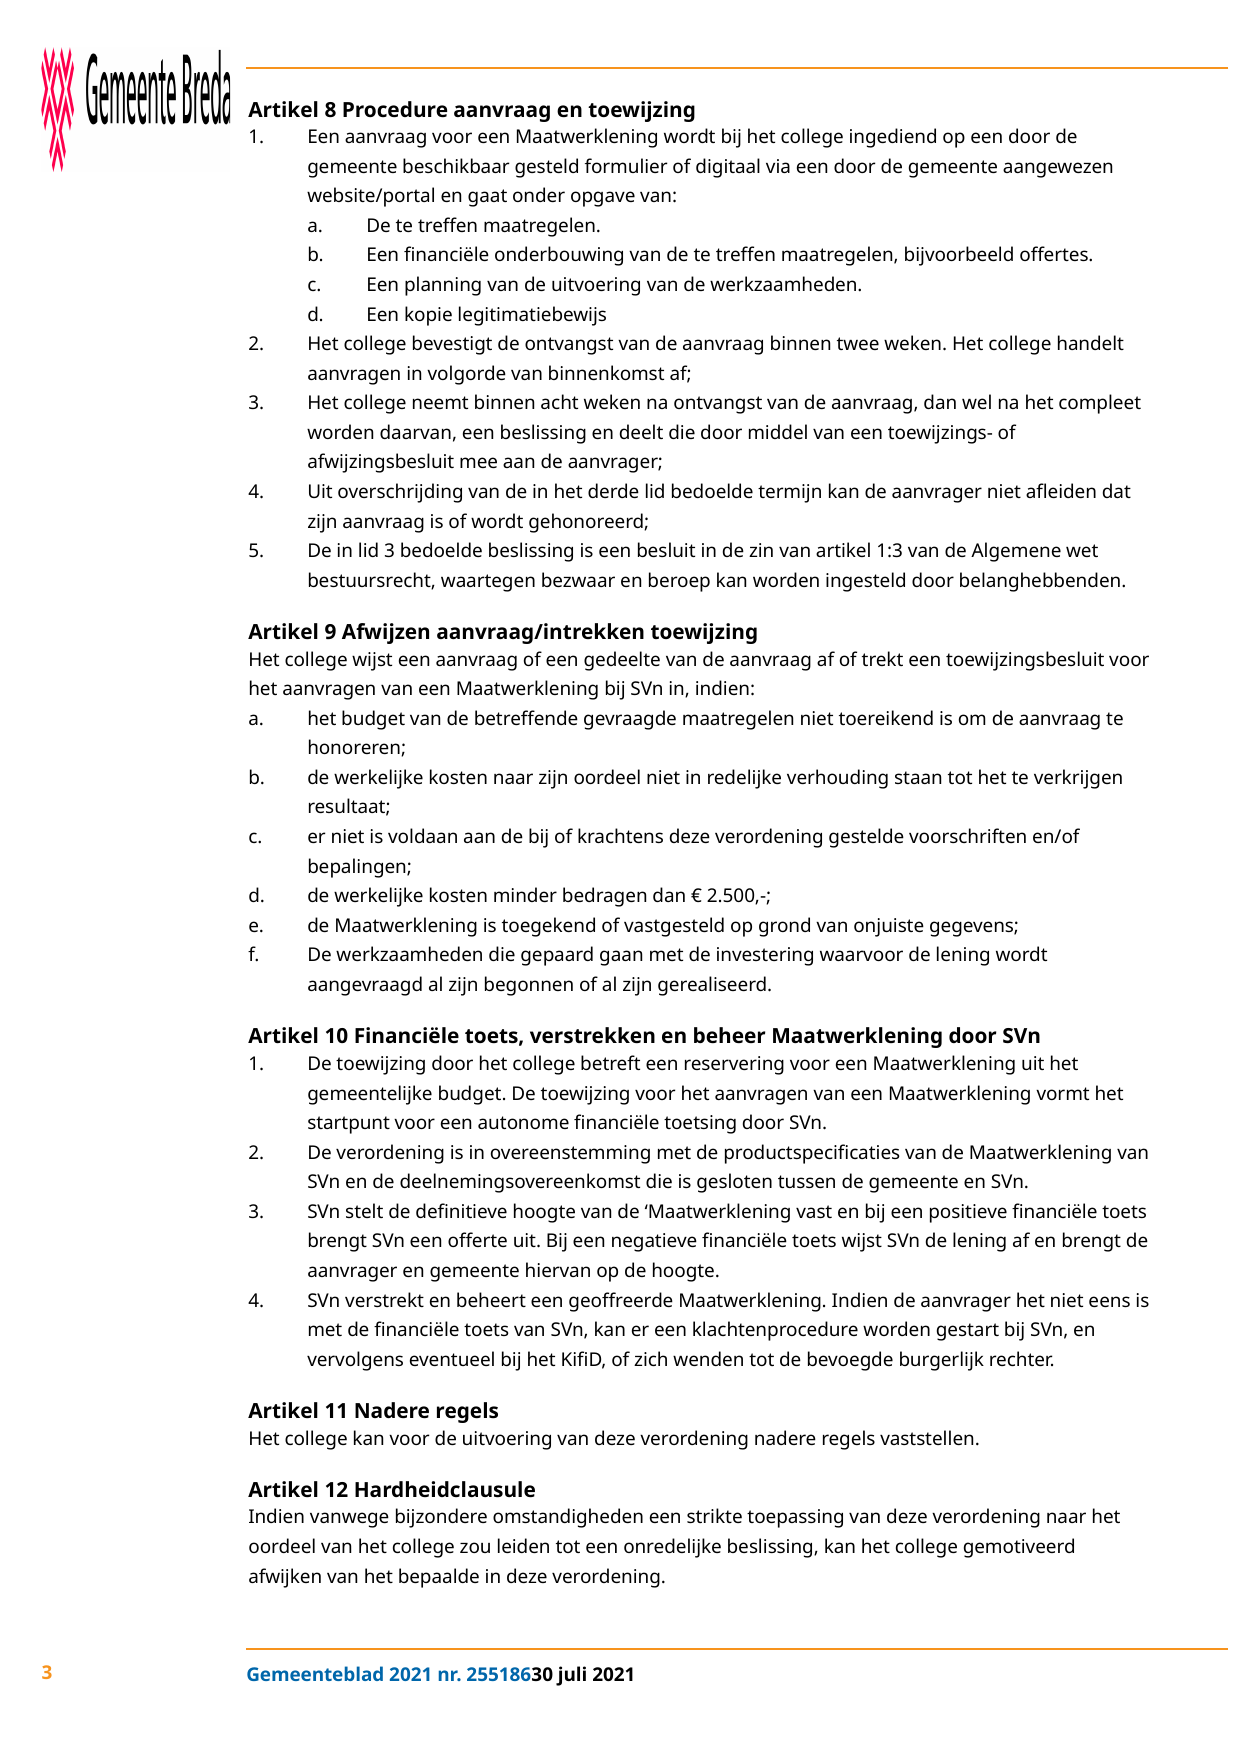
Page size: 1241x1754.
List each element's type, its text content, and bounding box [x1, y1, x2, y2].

list de werkelijke kosten naar zijn oordeel niet in redelijke verhouding staan tot het te verkrijgen resultaat; [248, 764, 1152, 819]
list De werkzaamheden die gepaard gaan met de investering waarvoor de lening wordt aangevraagd al zijn begonnen of al zijn gerealiseerd. [248, 942, 1152, 997]
text Het college wijst een aanvraag of een gedeelte van de aanvraag af of trekt een toewijzingsbesluit voor het aanvragen van een Maatwerklening bij SVn in, indien: [248, 646, 1152, 701]
list Een financiële onderbouwing van de te treffen maatregelen, bijvoorbeeld offertes. [307, 242, 1152, 267]
list Een planning van de uitvoering van de werkzaamheden. [307, 271, 1152, 297]
text Artikel 10 Financiële toets, verstrekken en beheer Maatwerklening door SVn [248, 1022, 1152, 1050]
text Indien vanwege bijzondere omstandigheden een strikte toepassing van deze verordening naar het oordeel van het college zou leiden tot een onredelijke beslissing, kan het college gemotiveerd afwijken van het bepaalde in deze verordening. [248, 1504, 1152, 1588]
list Het college neemt binnen acht weken na ontvangst van de aanvraag, dan wel na het compleet worden daarvan, een beslissing en deelt die door middel van een toewijzings- of afwijzingsbesluit mee aan de aanvrager; [248, 389, 1152, 474]
text Artikel 11 Nadere regels [248, 1396, 1152, 1425]
list SVn verstrekt en beheert een geoffreerde Maatwerklening. Indien de aanvrager het niet eens is met de financiële toets van SVn, kan er een klachtenprocedure worden gestart bij SVn, en vervolgens eventueel bij het KifiD, of zich wenden tot de bevoegde burgerlijk rechter. [248, 1287, 1152, 1372]
list Een kopie legitimatiebewijs [307, 301, 1152, 326]
text Artikel 9 Afwijzen aanvraag/intrekken toewijzing [248, 617, 1152, 646]
list De verordening is in overeenstemming met de productspecificaties van de Maatwerklening van SVn en de deelnemingsovereenkomst die is gesloten tussen de gemeente en SVn. [248, 1139, 1152, 1194]
list Het college bevestigt de ontvangst van de aanvraag binnen twee weken. Het college handelt aanvragen in volgorde van binnenkomst af; [248, 330, 1152, 386]
text Artikel 12 Hardheidclausule [248, 1475, 1152, 1504]
picture [41, 47, 231, 172]
text Het college kan voor de uitvoering van deze verordening nadere regels vaststellen. [248, 1425, 1152, 1451]
list De in lid 3 bedoelde beslissing is een besluit in de zin van artikel 1:3 van de Algemene wet bestuursrecht, waartegen bezwaar en beroep kan worden ingesteld door belanghebbenden. [248, 537, 1152, 593]
list Een aanvraag voor een Maatwerklening wordt bij het college ingediend op een door de gemeente beschikbaar gesteld formulier of digitaal via een door de gemeente aangewezen website/portal en gaat onder opgave van: [248, 123, 1152, 208]
list SVn stelt de definitieve hoogte van de ‘Maatwerklening vast en bij een positieve financiële toets brengt SVn een offerte uit. Bij een negatieve financiële toets wijst SVn de lening af en brengt de aanvrager en gemeente hiervan op de hoogte. [248, 1198, 1152, 1283]
list de Maatwerklening is toegekend of vastgesteld op grond van onjuiste gegevens; [248, 912, 1152, 938]
list de werkelijke kosten minder bedragen dan € 2.500,-; [248, 882, 1152, 908]
list De te treffen maatregelen. [307, 212, 1152, 238]
list het budget van de betreffende gevraagde maatregelen niet toereikend is om de aanvraag te honoreren; [248, 705, 1152, 760]
list Uit overschrijding van de in het derde lid bedoelde termijn kan de aanvrager niet afleiden dat zijn aanvraag is of wordt gehonoreerd; [248, 478, 1152, 533]
list De toewijzing door het college betreft een reservering voor een Maatwerklening uit het gemeentelijke budget. De toewijzing voor het aanvragen van een Maatwerklening vormt het startpunt voor een autonome financiële toetsing door SVn. [248, 1050, 1152, 1135]
list er niet is voldaan aan de bij of krachtens deze verordening gestelde voorschriften en/of bepalingen; [248, 823, 1152, 879]
text Artikel 8 Procedure aanvraag en toewijzing [248, 95, 1152, 123]
